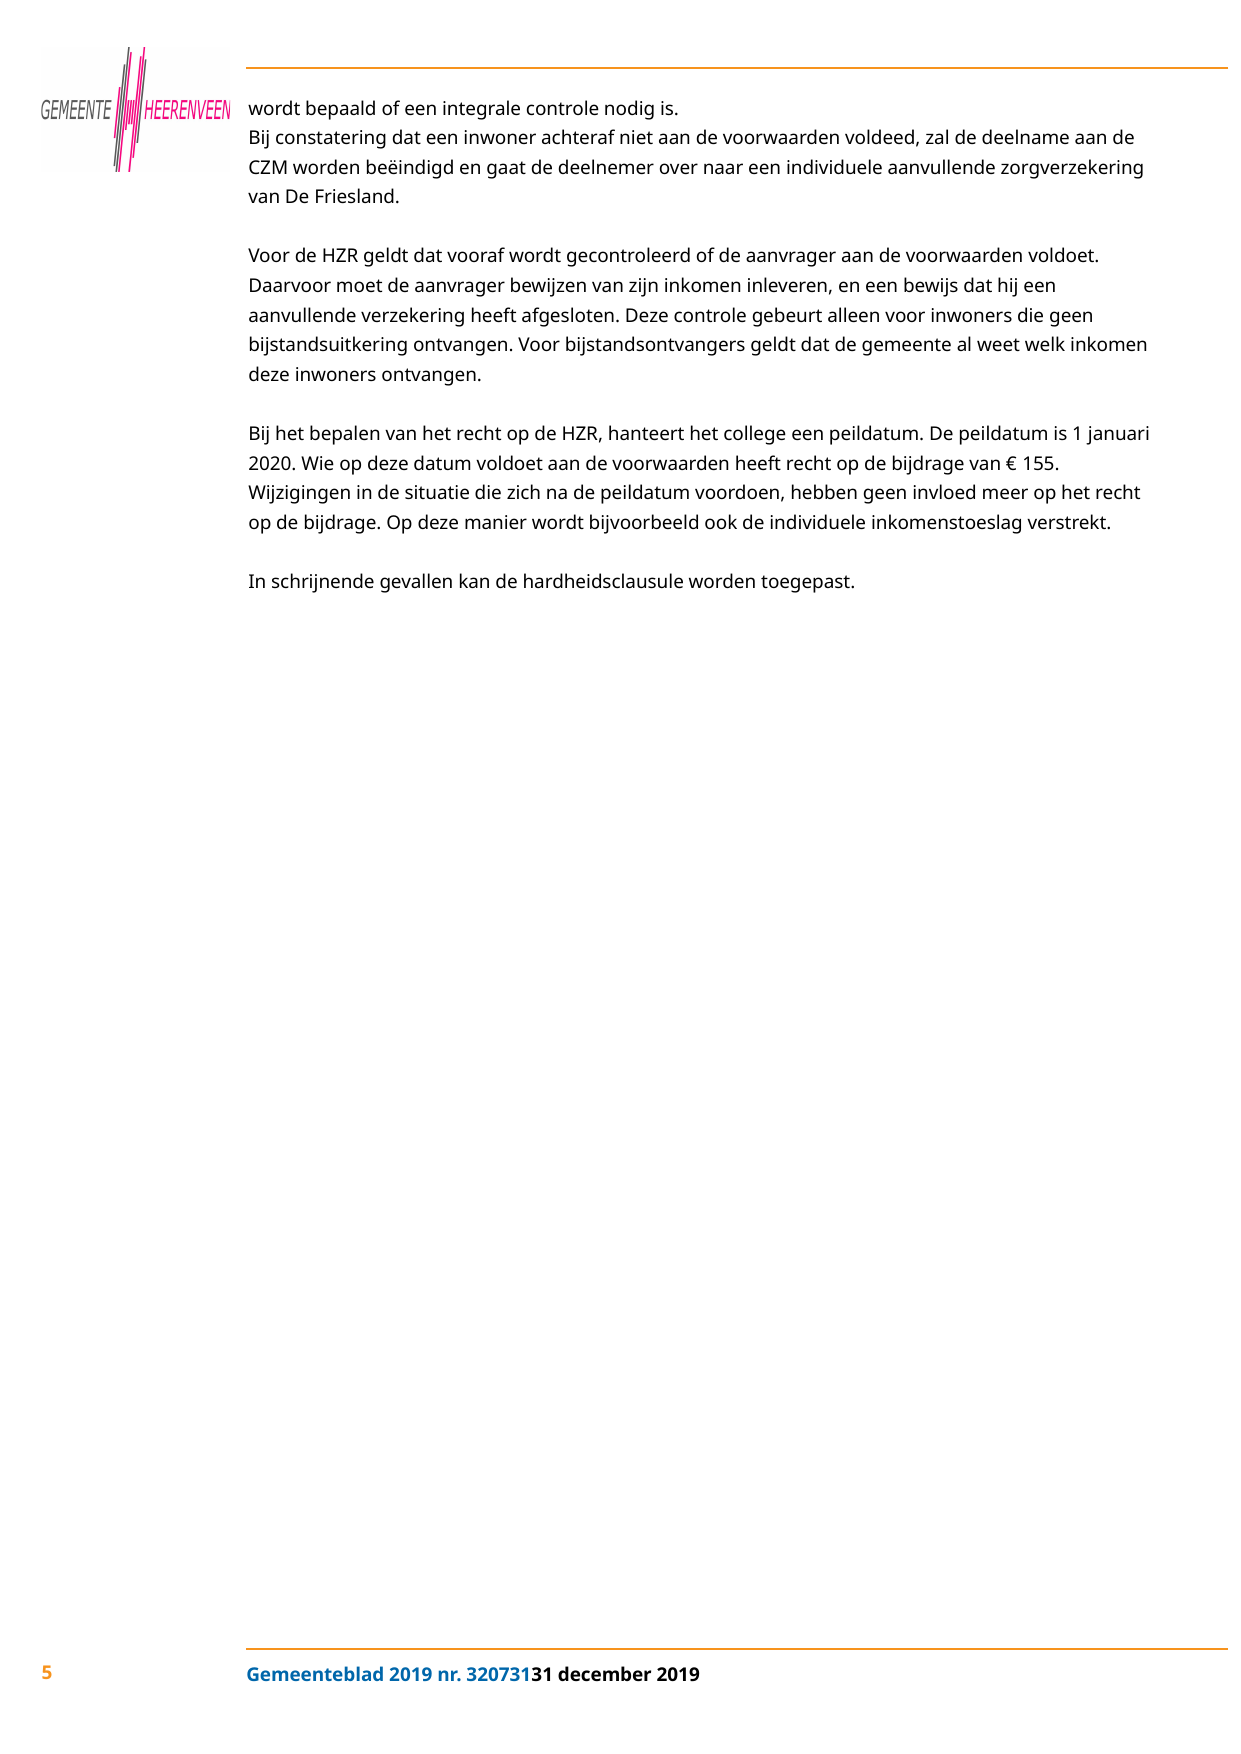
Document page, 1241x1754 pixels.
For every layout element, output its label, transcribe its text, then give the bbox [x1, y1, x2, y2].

text Bij het bepalen van het recht op de HZR, hanteert het college een peildatum. De peildatum is 1 januari 2020. Wie op deze datum voldoet aan de voorwaarden heeft recht op de bijdrage van € 155. Wijzigingen in de situatie die zich na de peildatum voordoen, hebben geen invloed meer op het recht op de bijdrage. Op deze manier wordt bijvoorbeeld ook de individuele inkomenstoeslag verstrekt. [248, 420, 1152, 535]
text Bij constatering dat een inwoner achteraf niet aan de voorwaarden voldeed, zal de deelname aan de CZM worden beëindigd en gaat de deelnemer over naar een individuele aanvullende zorgverzekering van De Friesland. [248, 124, 1152, 209]
picture [41, 47, 231, 172]
text wordt bepaald of een integrale controle nodig is. [248, 95, 1152, 121]
text In schrijnende gevallen kan de hardheidsclausule worden toegepast. [248, 568, 1152, 594]
text Voor de HZR geldt dat vooraf wordt gecontroleerd of de aanvrager aan de voorwaarden voldoet. Daarvoor moet de aanvrager bewijzen van zijn inkomen inleveren, en een bewijs dat hij een aanvullende verzekering heeft afgesloten. Deze controle gebeurt alleen voor inwoners die geen bijstandsuitkering ontvangen. Voor bijstandsontvangers geldt dat de gemeente al weet welk inkomen deze inwoners ontvangen. [248, 243, 1152, 387]
